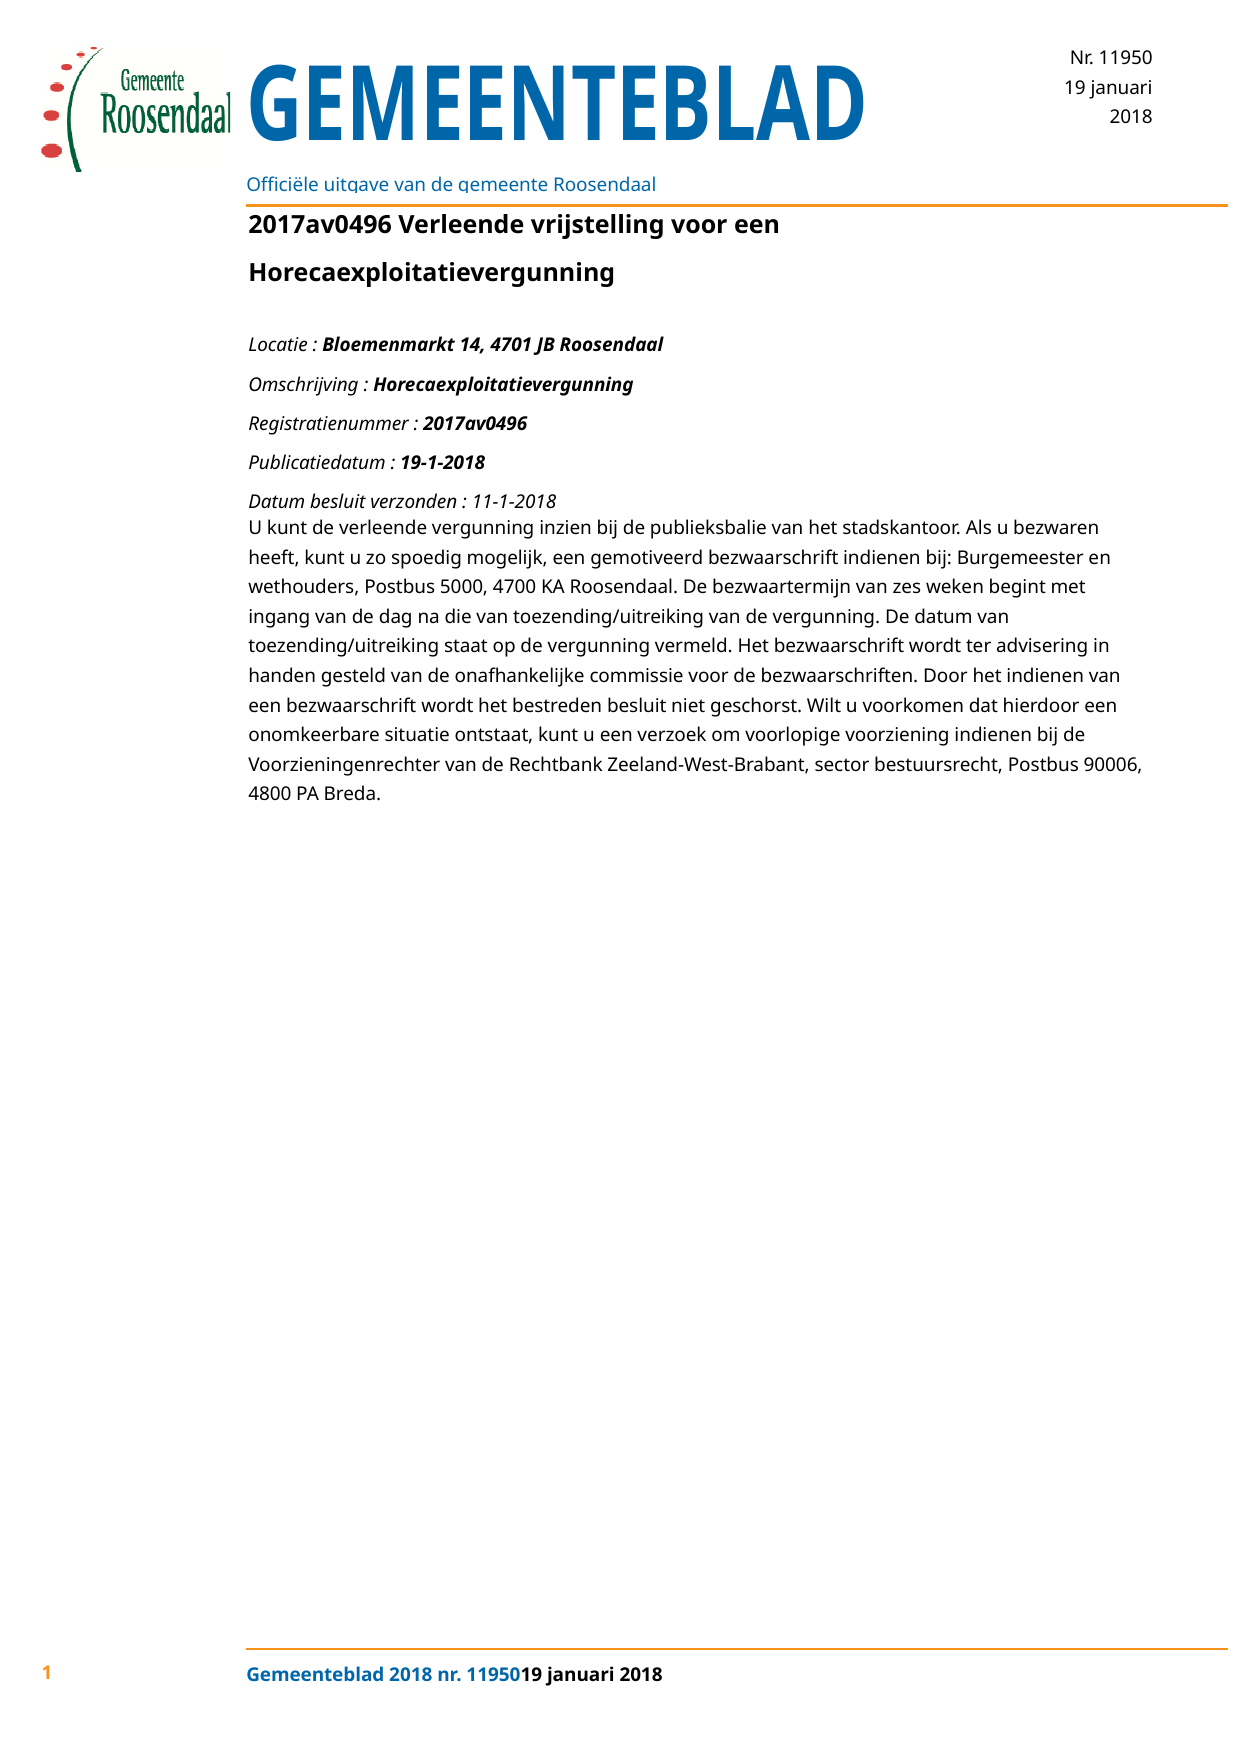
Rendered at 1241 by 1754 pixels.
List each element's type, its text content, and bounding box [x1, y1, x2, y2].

text Publicatiedatum : 19-1-2018 [248, 449, 1152, 475]
text U kunt de verleende vergunning inzien bij de publieksbalie van het stadskantoor. Als u bezwaren heeft, kunt u zo spoedig mogelijk, een gemotiveerd bezwaarschrift indienen bij: Burgemeester en wethouders, Postbus 5000, 4700 KA Roosendaal. De bezwaartermijn van zes weken begint met ingang van de dag na die van toezending/uitreiking van de vergunning. De datum van toezending/uitreiking staat op de vergunning vermeld. Het bezwaarschrift wordt ter advisering in handen gesteld van de onafhankelijke commissie voor de bezwaarschriften. Door het indienen van een bezwaarschrift wordt het bestreden besluit niet geschorst. Wilt u voorkomen dat hierdoor een onomkeerbare situatie ontstaat, kunt u een verzoek om voorlopige voorziening indienen bij de Voorzieningenrechter van de Rechtbank Zeeland-West-Brabant, sector bestuursrecht, Postbus 90006, 4800 PA Breda. [248, 514, 1152, 806]
text Omschrijving : Horecaexploitatievergunning [248, 371, 1152, 396]
text Locatie : Bloemenmarkt 14, 4701 JB Roosendaal [248, 331, 1152, 357]
text Registratienummer : 2017av0496 [248, 410, 1152, 436]
text Datum besluit verzonden : 11-1-2018 [248, 488, 1152, 514]
text 2017av0496 Verleende vrijstelling voor een Horecaexploitatievergunning [248, 207, 1152, 288]
picture [41, 47, 231, 172]
